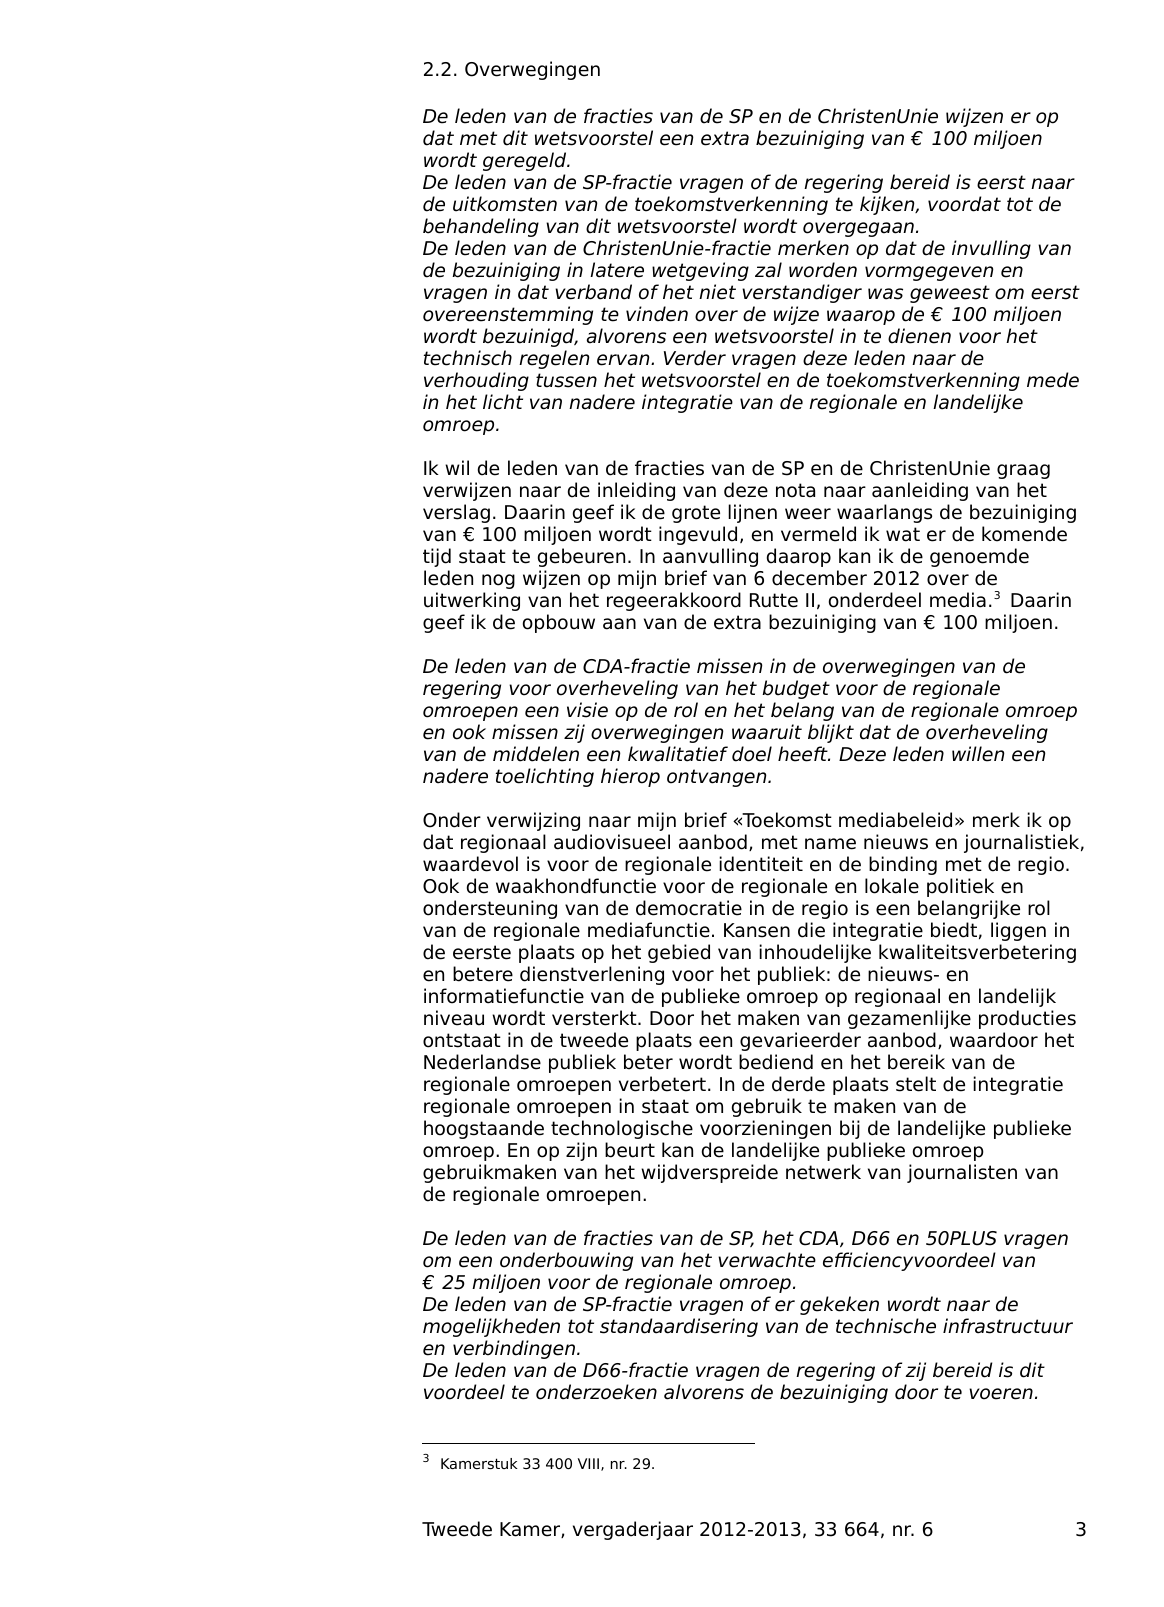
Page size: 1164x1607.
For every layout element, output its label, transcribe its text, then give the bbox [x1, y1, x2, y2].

text De leden van de fracties van de SP en de ChristenUnie wijzen er op dat met dit wetsvoorstel een extra bezuiniging van € 100 miljoen wordt geregeld. [422, 106, 1087, 172]
text De leden van de CDA-fractie missen in de overwegingen van de regering voor overheveling van het budget voor de regionale omroepen een visie op de rol en het belang van de regionale omroep en ook missen zij overwegingen waaruit blijkt dat de overheveling van de middelen een kwalitatief doel heeft. Deze leden willen een nadere toelichting hierop ontvangen. [422, 656, 1087, 788]
text De leden van de fracties van de SP, het CDA, D66 en 50PLUS vragen om een onderbouwing van het verwachte efficiencyvoordeel van € 25 miljoen voor de regionale omroep. [422, 1228, 1087, 1294]
text De leden van de D66-fractie vragen de regering of zij bereid is dit voordeel te onderzoeken alvorens de bezuiniging door te voeren. [422, 1360, 1087, 1404]
text Ik wil de leden van de fracties van de SP en de ChristenUnie graag verwijzen naar de inleiding van deze nota naar aanleiding van het verslag. Daarin geef ik de grote lijnen weer waarlangs de bezuiniging van € 100 miljoen wordt ingevuld, en vermeld ik wat er de komende tijd staat te gebeuren. In aanvulling daarop kan ik de genoemde leden nog wijzen op mijn brief van 6 december 2012 over de uitwerking van het regeerakkoord Rutte II, onderdeel media. Daarin geef ik de opbouw aan van de extra bezuiniging van € 100 miljoen. [422, 458, 1087, 634]
text De leden van de ChristenUnie-fractie merken op dat de invulling van de bezuiniging in latere wetgeving zal worden vormgegeven en vragen in dat verband of het niet verstandiger was geweest om eerst overeenstemming te vinden over de wijze waarop de € 100 miljoen wordt bezuinigd, alvorens een wetsvoorstel in te dienen voor het technisch regelen ervan. Verder vragen deze leden naar de verhouding tussen het wetsvoorstel en de toekomstverkenning mede in het licht van nadere integratie van de regionale en landelijke omroep. [422, 238, 1087, 436]
text Onder verwijzing naar mijn brief «Toekomst mediabeleid» merk ik op dat regionaal audiovisueel aanbod, met name nieuws en journalistiek, waardevol is voor de regionale identiteit en de binding met de regio. Ook de waakhondfunctie voor de regionale en lokale politiek en ondersteuning van de democratie in de regio is een belangrijke rol van de regionale mediafunctie. Kansen die integratie biedt, liggen in de eerste plaats op het gebied van inhoudelijke kwaliteitsverbetering en betere dienstverlening voor het publiek: de nieuws- en informatiefunctie van de publieke omroep op regionaal en landelijk niveau wordt versterkt. Door het maken van gezamenlijke producties ontstaat in de tweede plaats een gevarieerder aanbod, waardoor het Nederlandse publiek beter wordt bediend en het bereik van de regionale omroepen verbetert. In de derde plaats stelt de integratie regionale omroepen in staat om gebruik te maken van de hoogstaande technologische voorzieningen bij de landelijke publieke omroep. En op zijn beurt kan de landelijke publieke omroep gebruikmaken van het wijdverspreide netwerk van journalisten van de regionale omroepen. [422, 810, 1087, 1206]
text De leden van de SP-fractie vragen of er gekeken wordt naar de mogelijkheden tot standaardisering van de technische infrastructuur en verbindingen. [422, 1294, 1087, 1360]
text De leden van de SP-fractie vragen of de regering bereid is eerst naar de uitkomsten van de toekomstverkenning te kijken, voordat tot de behandeling van dit wetsvoorstel wordt overgegaan. [422, 172, 1087, 238]
subtitle 2.2. Overwegingen [422, 59, 1087, 81]
text Kamerstuk 33 400 VIII, nr. 29. [422, 1452, 1087, 1474]
